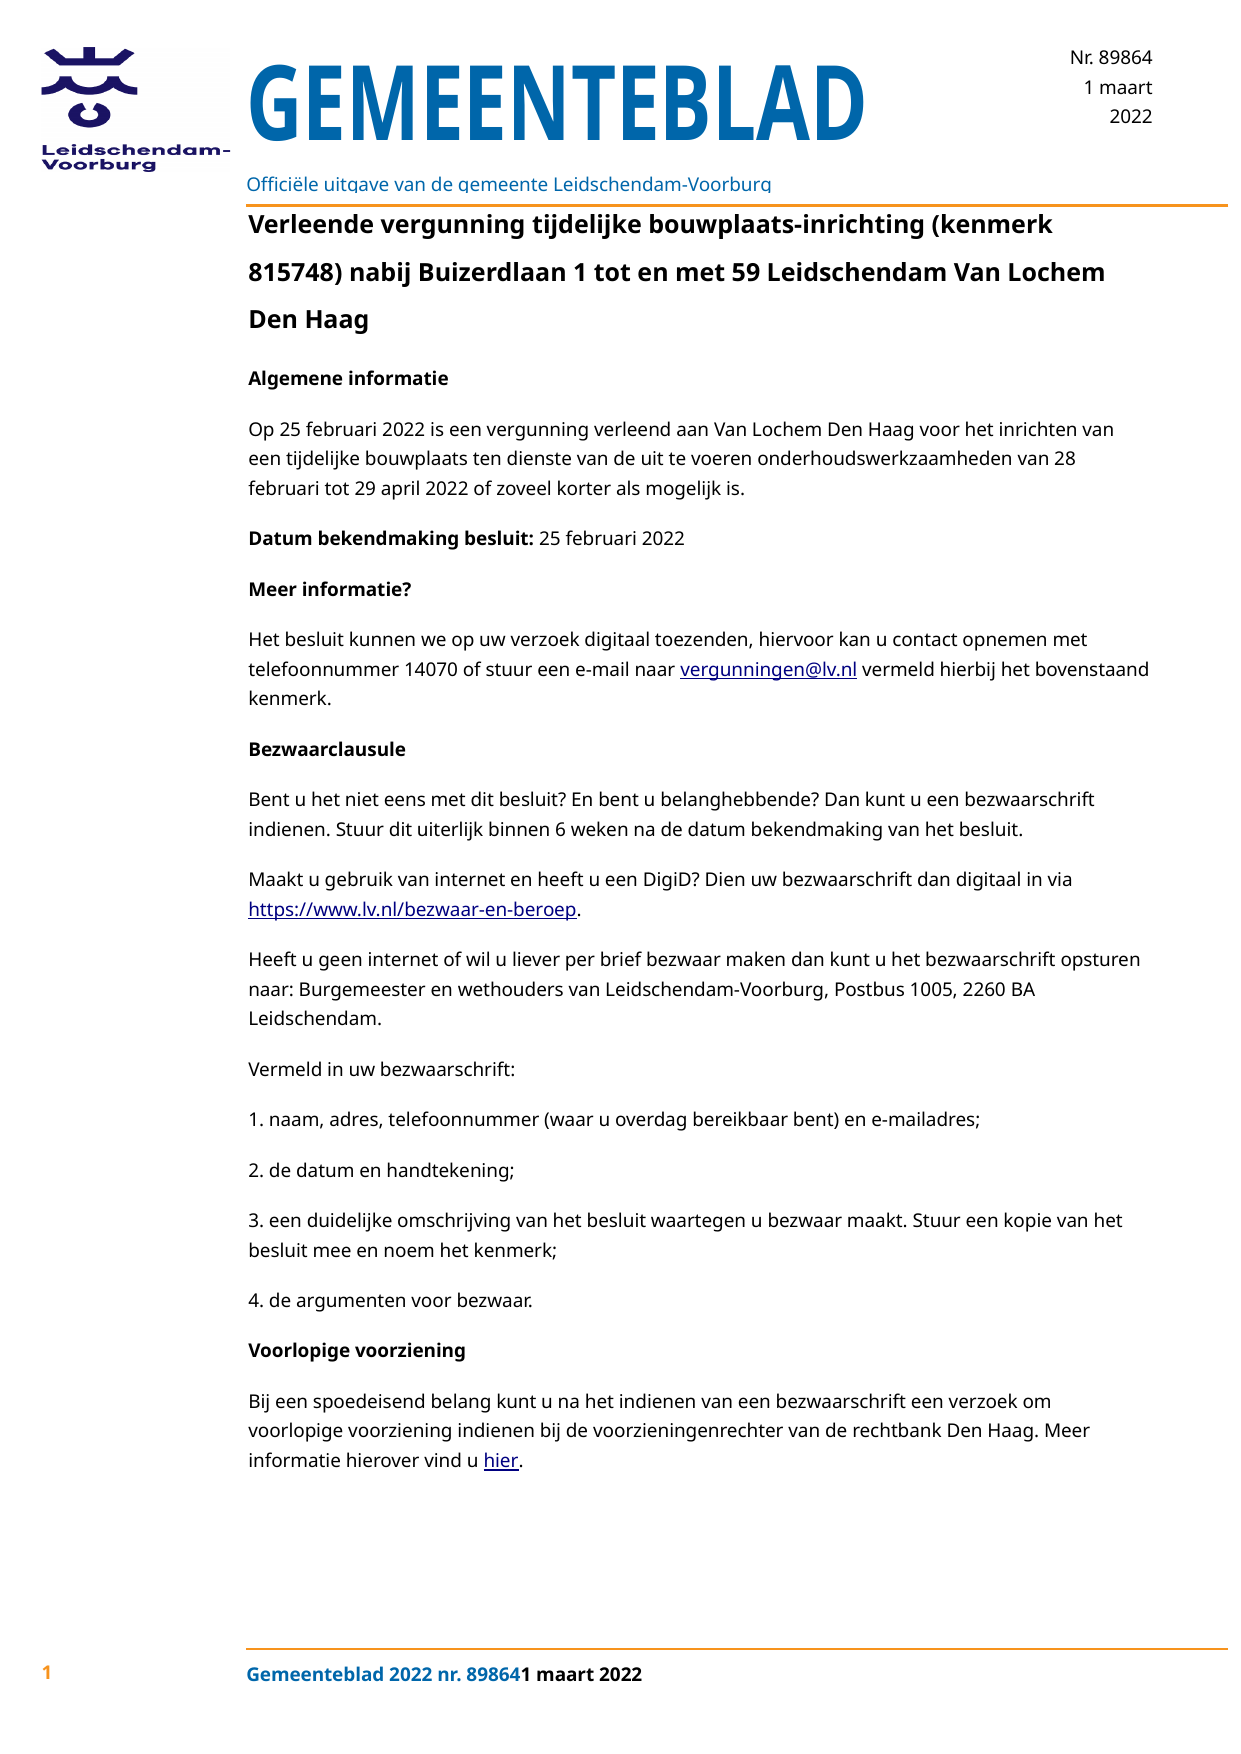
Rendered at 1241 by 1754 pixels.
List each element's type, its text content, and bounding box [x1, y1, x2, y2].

text Het besluit kunnen we op uw verzoek digitaal toezenden, hiervoor kan u contact opnemen met telefoonnummer 14070 of stuur een e-mail naar vergunningen@lv.nl vermeld hierbij het bovenstaand kenmerk. [248, 626, 1152, 711]
text Datum bekendmaking besluit: 25 februari 2022 [248, 526, 1152, 551]
picture [41, 47, 231, 172]
text Bezwaarclausule [248, 736, 1152, 762]
text 1. naam, adres, telefoonnummer (waar u overdag bereikbaar bent) en e-mailadres; [248, 1106, 1152, 1132]
text 3. een duidelijke omschrijving van het besluit waartegen u bezwaar maakt. Stuur een kopie van het besluit mee en noem het kenmerk; [248, 1207, 1152, 1262]
text 4. de argumenten voor bezwaar. [248, 1287, 1152, 1313]
text Vermeld in uw bezwaarschrift: [248, 1056, 1152, 1082]
text Op 25 februari 2022 is een vergunning verleend aan Van Lochem Den Haag voor het inrichten van een tijdelijke bouwplaats ten dienste van de uit te voeren onderhoudswerkzaamheden van 28 februari tot 29 april 2022 of zoveel korter als mogelijk is. [248, 416, 1152, 501]
text Maakt u gebruik van internet en heeft u een DigiD? Dien uw bezwaarschrift dan digitaal in via https://www.lv.nl/bezwaar-en-beroep. [248, 866, 1152, 922]
text Bent u het niet eens met dit besluit? En bent u belanghebbende? Dan kunt u een bezwaarschrift indienen. Stuur dit uiterlijk binnen 6 weken na de datum bekendmaking van het besluit. [248, 786, 1152, 842]
text 2. de datum en handtekening; [248, 1157, 1152, 1182]
text Voorlopige voorziening [248, 1338, 1152, 1363]
text Meer informatie? [248, 576, 1152, 602]
text Algemene informatie [248, 366, 1152, 391]
text Verleende vergunning tijdelijke bouwplaats-inrichting (kenmerk 815748) nabij Buizerdlaan 1 tot en met 59 Leidschendam Van Lochem Den Haag [248, 207, 1152, 336]
text Heeft u geen internet of wil u liever per brief bezwaar maken dan kunt u het bezwaarschrift opsturen naar: Burgemeester en wethouders van Leidschendam-Voorburg, Postbus 1005, 2260 BA Leidschendam. [248, 946, 1152, 1031]
text Bij een spoedeisend belang kunt u na het indienen van een bezwaarschrift een verzoek om voorlopige voorziening indienen bij de voorzieningenrechter van de rechtbank Den Haag. Meer informatie hierover vind u hier. [248, 1388, 1152, 1473]
